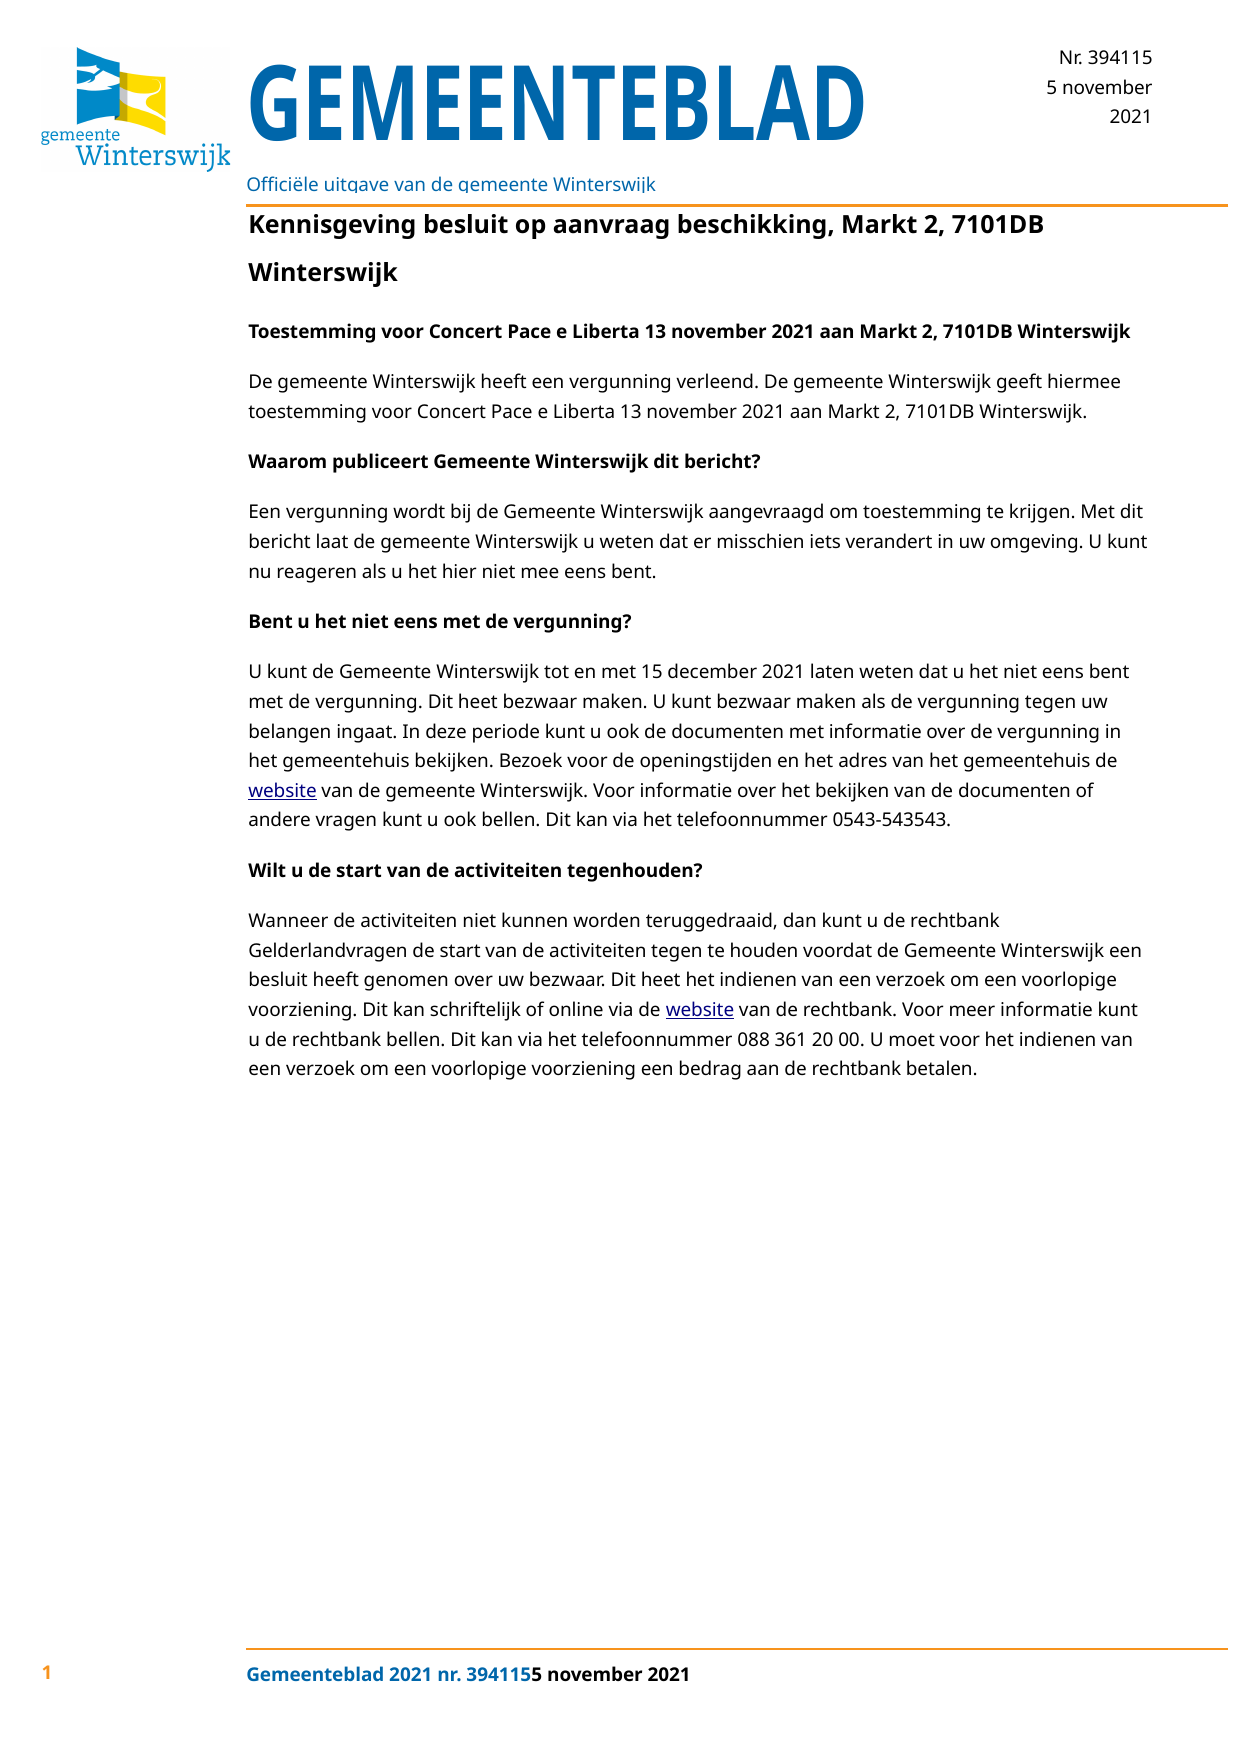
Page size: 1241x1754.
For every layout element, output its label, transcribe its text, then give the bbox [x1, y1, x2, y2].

text U kunt de Gemeente Winterswijk tot en met 15 december 2021 laten weten dat u het niet eens bent met de vergunning. Dit heet bezwaar maken. U kunt bezwaar maken als de vergunning tegen uw belangen ingaat. In deze periode kunt u ook de documenten met informatie over de vergunning in het gemeentehuis bekijken. Bezoek voor de openingstijden en het adres van het gemeentehuis de website van de gemeente Winterswijk. Voor informatie over het bekijken van de documenten of andere vragen kunt u ook bellen. Dit kan via het telefoonnummer 0543-543543. [248, 659, 1152, 832]
text Wilt u de start van de activiteiten tegenhouden? [248, 857, 1152, 883]
text Bent u het niet eens met de vergunning? [248, 608, 1152, 634]
text Toestemming voor Concert Pace e Liberta 13 november 2021 aan Markt 2, 7101DB Winterswijk [248, 318, 1152, 344]
text Waarom publiceert Gemeente Winterswijk dit bericht? [248, 448, 1152, 474]
text Een vergunning wordt bij de Gemeente Winterswijk aangevraagd om toestemming te krijgen. Met dit bericht laat de gemeente Winterswijk u weten dat er misschien iets verandert in uw omgeving. U kunt nu reageren als u het hier niet mee eens bent. [248, 499, 1152, 584]
text Wanneer de activiteiten niet kunnen worden teruggedraaid, dan kunt u de rechtbank Gelderlandvragen de start van de activiteiten tegen te houden voordat de Gemeente Winterswijk een besluit heeft genomen over uw bezwaar. Dit heet het indienen van een verzoek om een voorlopige voorziening. Dit kan schriftelijk of online via de website van de rechtbank. Voor meer informatie kunt u de rechtbank bellen. Dit kan via het telefoonnummer 088 361 20 00. U moet voor het indienen van een verzoek om een voorlopige voorziening een bedrag aan de rechtbank betalen. [248, 907, 1152, 1081]
picture [41, 47, 231, 172]
picture [225, 153, 231, 162]
text De gemeente Winterswijk heeft een vergunning verleend. De gemeente Winterswijk geeft hiermee toestemming voor Concert Pace e Liberta 13 november 2021 aan Markt 2, 7101DB Winterswijk. [248, 368, 1152, 424]
text Kennisgeving besluit op aanvraag beschikking, Markt 2, 7101DB Winterswijk [248, 207, 1152, 288]
